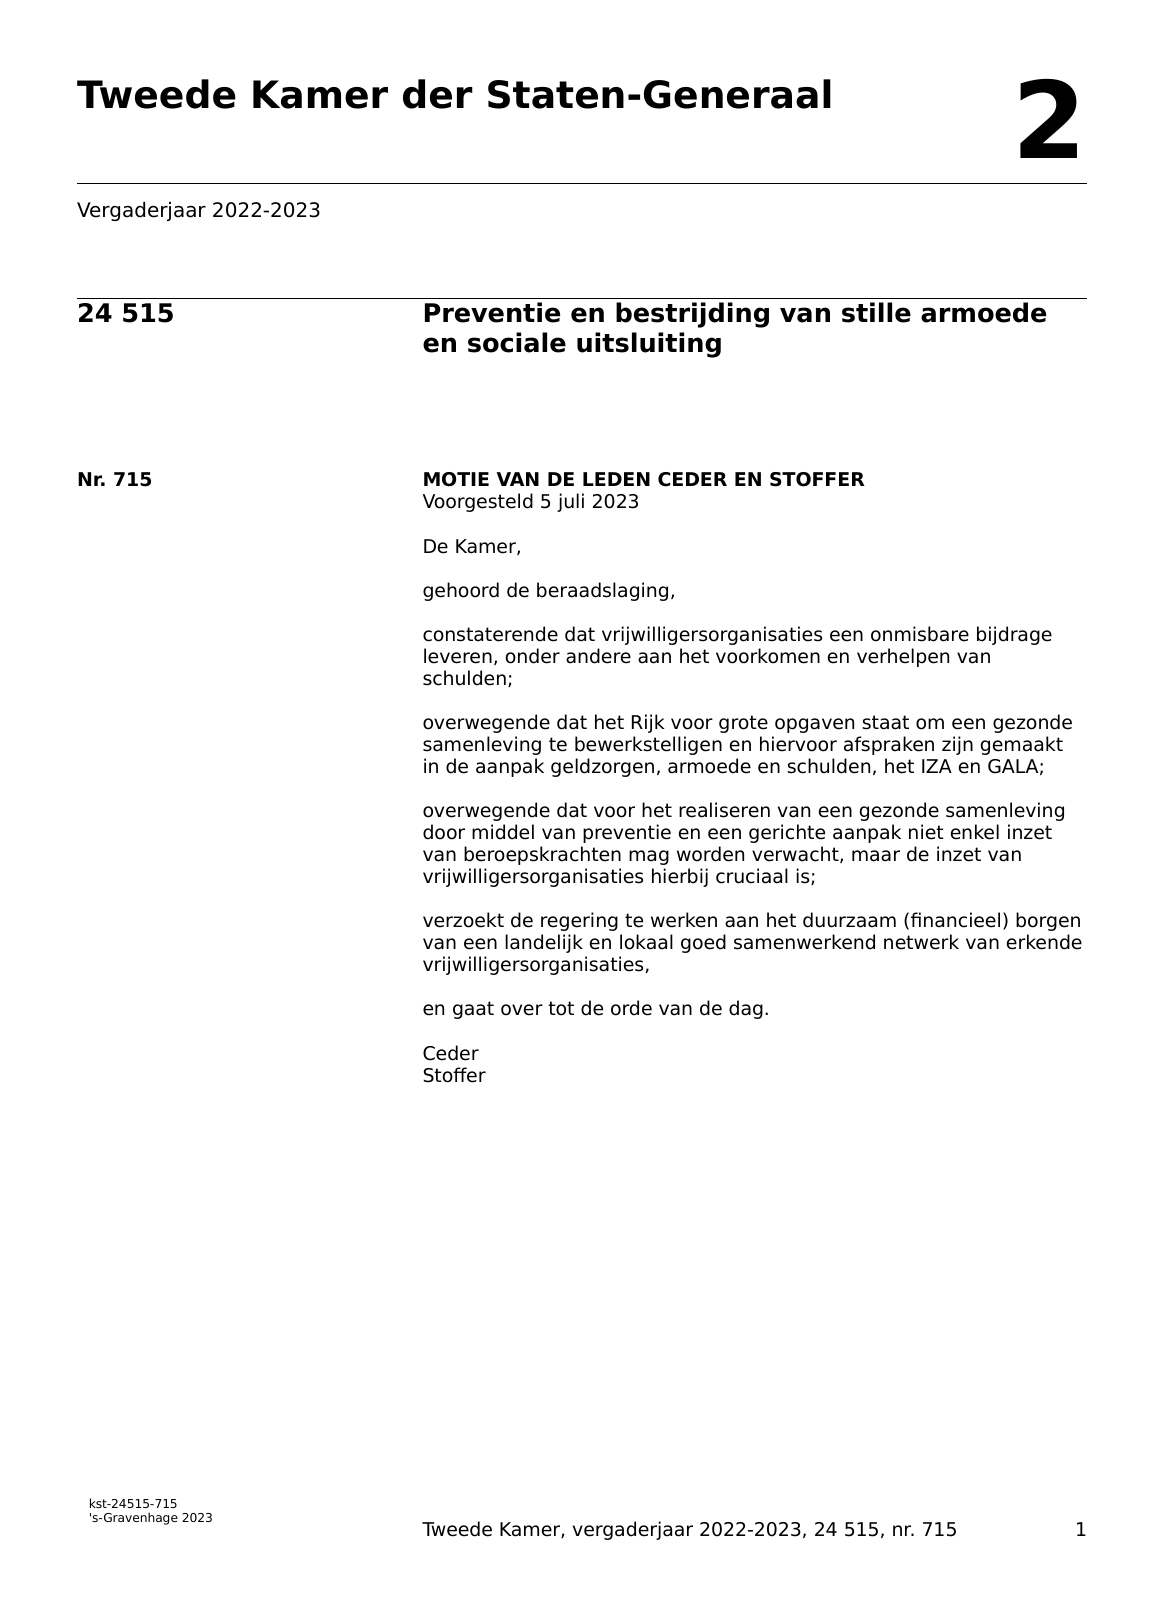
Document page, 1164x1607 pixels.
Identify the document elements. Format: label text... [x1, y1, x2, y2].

table_header Tweede Kamer der Staten-Generaal [77, 59, 886, 183]
text kst-24515-715 [88, 1497, 323, 1511]
text overwegende dat het Rijk voor grote opgaven staat om een gezonde samenleving te bewerkstelligen en hiervoor afspraken zijn gemaakt in de aanpak geldzorgen, armoede en schulden, het IZA en GALA; [422, 712, 1087, 778]
table_cell Vergaderjaar 2022-2023 [77, 184, 1087, 298]
text Stoffer [422, 1064, 1087, 1086]
text De Kamer, [422, 536, 1087, 557]
text gehoord de beraadslaging, [422, 580, 1087, 602]
text Ceder [422, 1042, 1087, 1064]
subtitle Nr. 715 MOTIE VAN DE LEDEN CEDER EN STOFFER [77, 469, 1087, 491]
subtitle 24 515 Preventie en bestrijding van stille armoede en sociale uitsluiting [77, 299, 1087, 358]
table_header 2 [886, 59, 1087, 183]
text overwegende dat voor het realiseren van een gezonde samenleving door middel van preventie en een gerichte aanpak niet enkel inzet van beroepskrachten mag worden verwacht, maar de inzet van vrijwilligersorganisaties hierbij cruciaal is; [422, 800, 1087, 888]
text 's-Gravenhage 2023 [88, 1511, 323, 1525]
text en gaat over tot de orde van de dag. [422, 998, 1087, 1020]
text Voorgesteld 5 juli 2023 [422, 491, 1087, 513]
text constaterende dat vrijwilligersorganisaties een onmisbare bijdrage leveren, onder andere aan het voorkomen en verhelpen van schulden; [422, 624, 1087, 690]
text verzoekt de regering te werken aan het duurzaam (financieel) borgen van een landelijk en lokaal goed samenwerkend netwerk van erkende vrijwilligersorganisaties, [422, 910, 1087, 976]
